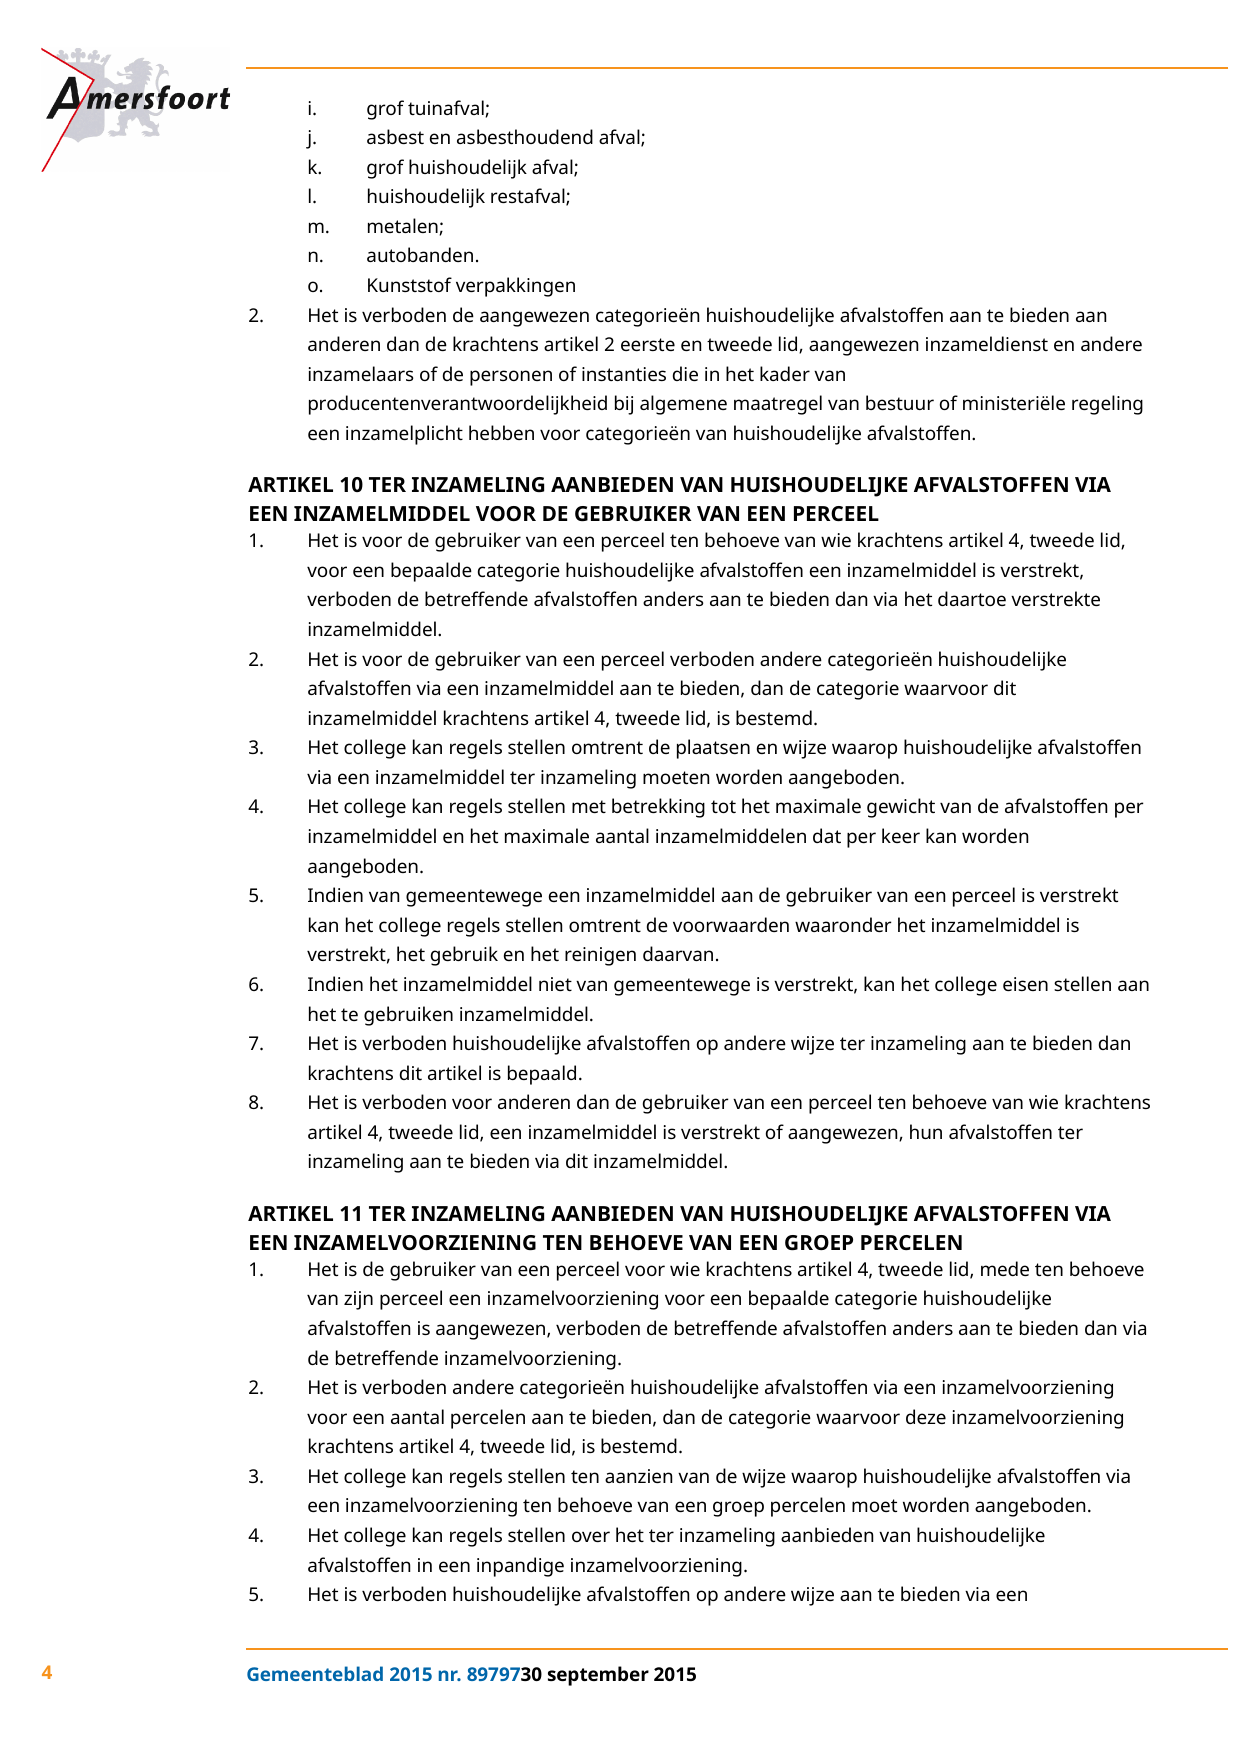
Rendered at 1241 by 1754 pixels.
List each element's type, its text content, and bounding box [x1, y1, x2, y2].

list Het is verboden voor anderen dan de gebruiker van een perceel ten behoeve van wie krachtens artikel 4, tweede lid, een inzamelmiddel is verstrekt of aangewezen, hun afvalstoffen ter inzameling aan te bieden via dit inzamelmiddel. [248, 1089, 1152, 1174]
list Kunststof verpakkingen [307, 272, 1152, 298]
text ARTIKEL 10 TER INZAMELING AANBIEDEN VAN HUISHOUDELIJKE AFVALSTOFFEN VIA EEN INZAMELMIDDEL VOOR DE GEBRUIKER VAN EEN PERCEEL [248, 471, 1152, 527]
list autobanden. [307, 243, 1152, 268]
list Indien het inzamelmiddel niet van gemeentewege is verstrekt, kan het college eisen stellen aan het te gebruiken inzamelmiddel. [248, 971, 1152, 1027]
list Het is verboden huishoudelijke afvalstoffen op andere wijze aan te bieden via een [248, 1581, 1152, 1607]
list Het is verboden andere categorieën huishoudelijke afvalstoffen via een inzamelvoorziening voor een aantal percelen aan te bieden, dan de categorie waarvoor deze inzamelvoorziening krachtens artikel 4, tweede lid, is bestemd. [248, 1374, 1152, 1459]
list Het is verboden de aangewezen categorieën huishoudelijke afvalstoffen aan te bieden aan anderen dan de krachtens artikel 2 eerste en tweede lid, aangewezen inzameldienst en andere inzamelaars of de personen of instanties die in het kader van producentenverantwoordelijkheid bij algemene maatregel van bestuur of ministeriële regeling een inzamelplicht hebben voor categorieën van huishoudelijke afvalstoffen. [248, 302, 1152, 446]
list grof huishoudelijk afval; [307, 154, 1152, 180]
list Het college kan regels stellen met betrekking tot het maximale gewicht van de afvalstoffen per inzamelmiddel en het maximale aantal inzamelmiddelen dat per keer kan worden aangeboden. [248, 794, 1152, 879]
list Het is voor de gebruiker van een perceel ten behoeve van wie krachtens artikel 4, tweede lid, voor een bepaalde categorie huishoudelijke afvalstoffen een inzamelmiddel is verstrekt, verboden de betreffende afvalstoffen anders aan te bieden dan via het daartoe verstrekte inzamelmiddel. [248, 527, 1152, 642]
list huishoudelijk restafval; [307, 183, 1152, 209]
picture [41, 47, 231, 172]
list metalen; [307, 213, 1152, 239]
list Indien van gemeentewege een inzamelmiddel aan de gebruiker van een perceel is verstrekt kan het college regels stellen omtrent de voorwaarden waaronder het inzamelmiddel is verstrekt, het gebruik en het reinigen daarvan. [248, 882, 1152, 967]
list Het college kan regels stellen over het ter inzameling aanbieden van huishoudelijke afvalstoffen in een inpandige inzamelvoorziening. [248, 1522, 1152, 1578]
list Het is verboden huishoudelijke afvalstoffen op andere wijze ter inzameling aan te bieden dan krachtens dit artikel is bepaald. [248, 1030, 1152, 1086]
list Het is de gebruiker van een perceel voor wie krachtens artikel 4, tweede lid, mede ten behoeve van zijn perceel een inzamelvoorziening voor een bepaalde categorie huishoudelijke afvalstoffen is aangewezen, verboden de betreffende afvalstoffen anders aan te bieden dan via de betreffende inzamelvoorziening. [248, 1256, 1152, 1371]
list grof tuinafval; [307, 95, 1152, 121]
list Het college kan regels stellen ten aanzien van de wijze waarop huishoudelijke afvalstoffen via een inzamelvoorziening ten behoeve van een groep percelen moet worden aangeboden. [248, 1463, 1152, 1518]
list Het is voor de gebruiker van een perceel verboden andere categorieën huishoudelijke afvalstoffen via een inzamelmiddel aan te bieden, dan de categorie waarvoor dit inzamelmiddel krachtens artikel 4, tweede lid, is bestemd. [248, 646, 1152, 731]
text ARTIKEL 11 TER INZAMELING AANBIEDEN VAN HUISHOUDELIJKE AFVALSTOFFEN VIA EEN INZAMELVOORZIENING TEN BEHOEVE VAN EEN GROEP PERCELEN [248, 1199, 1152, 1256]
list Het college kan regels stellen omtrent de plaatsen en wijze waarop huishoudelijke afvalstoffen via een inzamelmiddel ter inzameling moeten worden aangeboden. [248, 734, 1152, 790]
list asbest en asbesthoudend afval; [307, 124, 1152, 150]
